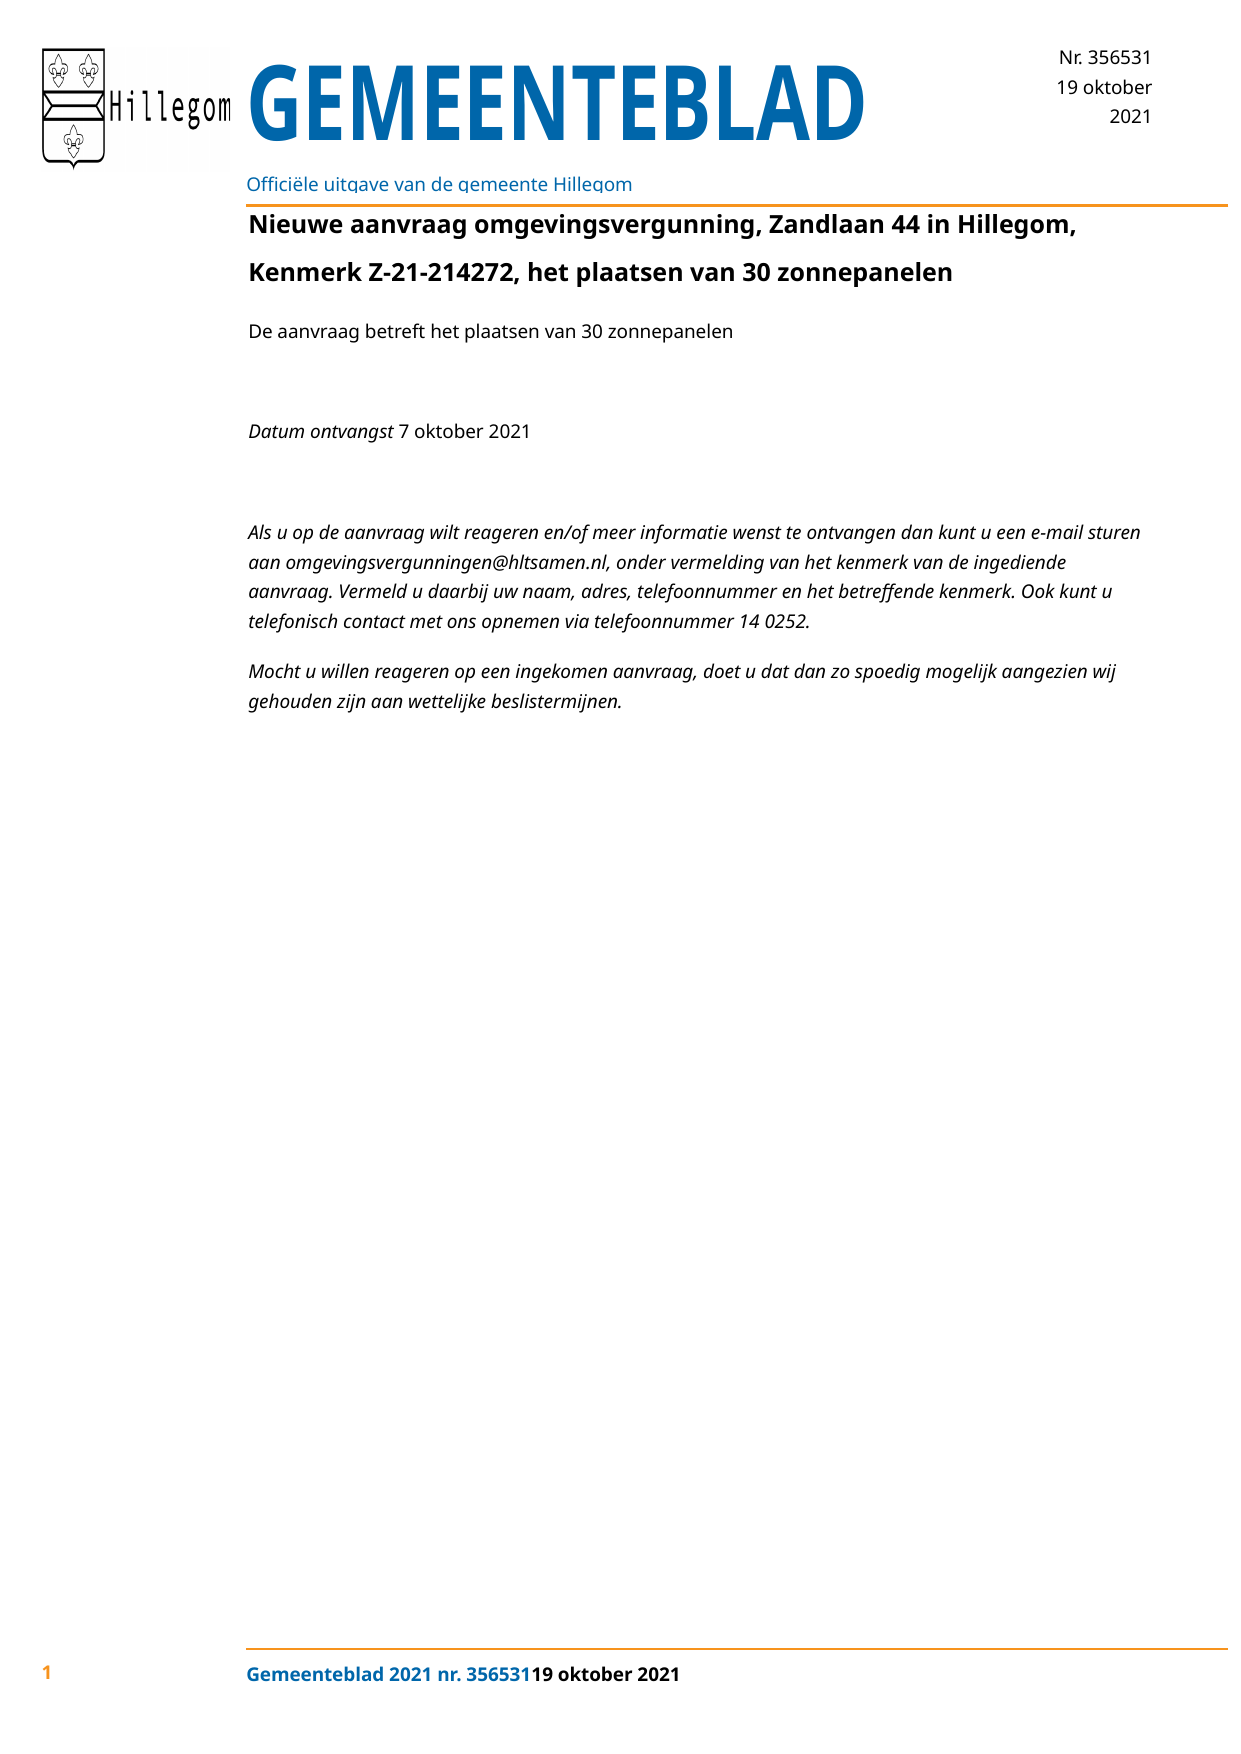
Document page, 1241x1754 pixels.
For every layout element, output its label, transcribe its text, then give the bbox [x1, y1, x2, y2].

text Als u op de aanvraag wilt reageren en/of meer informatie wenst te ontvangen dan kunt u een e-mail sturen aan omgevingsvergunningen@hltsamen.nl, onder vermelding van het kenmerk van de ingediende aanvraag. Vermeld u daarbij uw naam, adres, telefoonnummer en het betreffende kenmerk. Ook kunt u telefonisch contact met ons opnemen via telefoonnummer 14 0252. [248, 519, 1152, 634]
text Nieuwe aanvraag omgevingsvergunning, Zandlaan 44 in Hillegom, Kenmerk Z-21-214272, het plaatsen van 30 zonnepanelen [248, 207, 1152, 288]
picture [41, 47, 231, 172]
text Datum ontvangst 7 oktober 2021 [248, 419, 1152, 444]
text Mocht u willen reageren op een ingekomen aanvraag, doet u dat dan zo spoedig mogelijk aangezien wij gehouden zijn aan wettelijke beslistermijnen. [248, 659, 1152, 714]
text De aanvraag betreft het plaatsen van 30 zonnepanelen [248, 318, 1152, 344]
